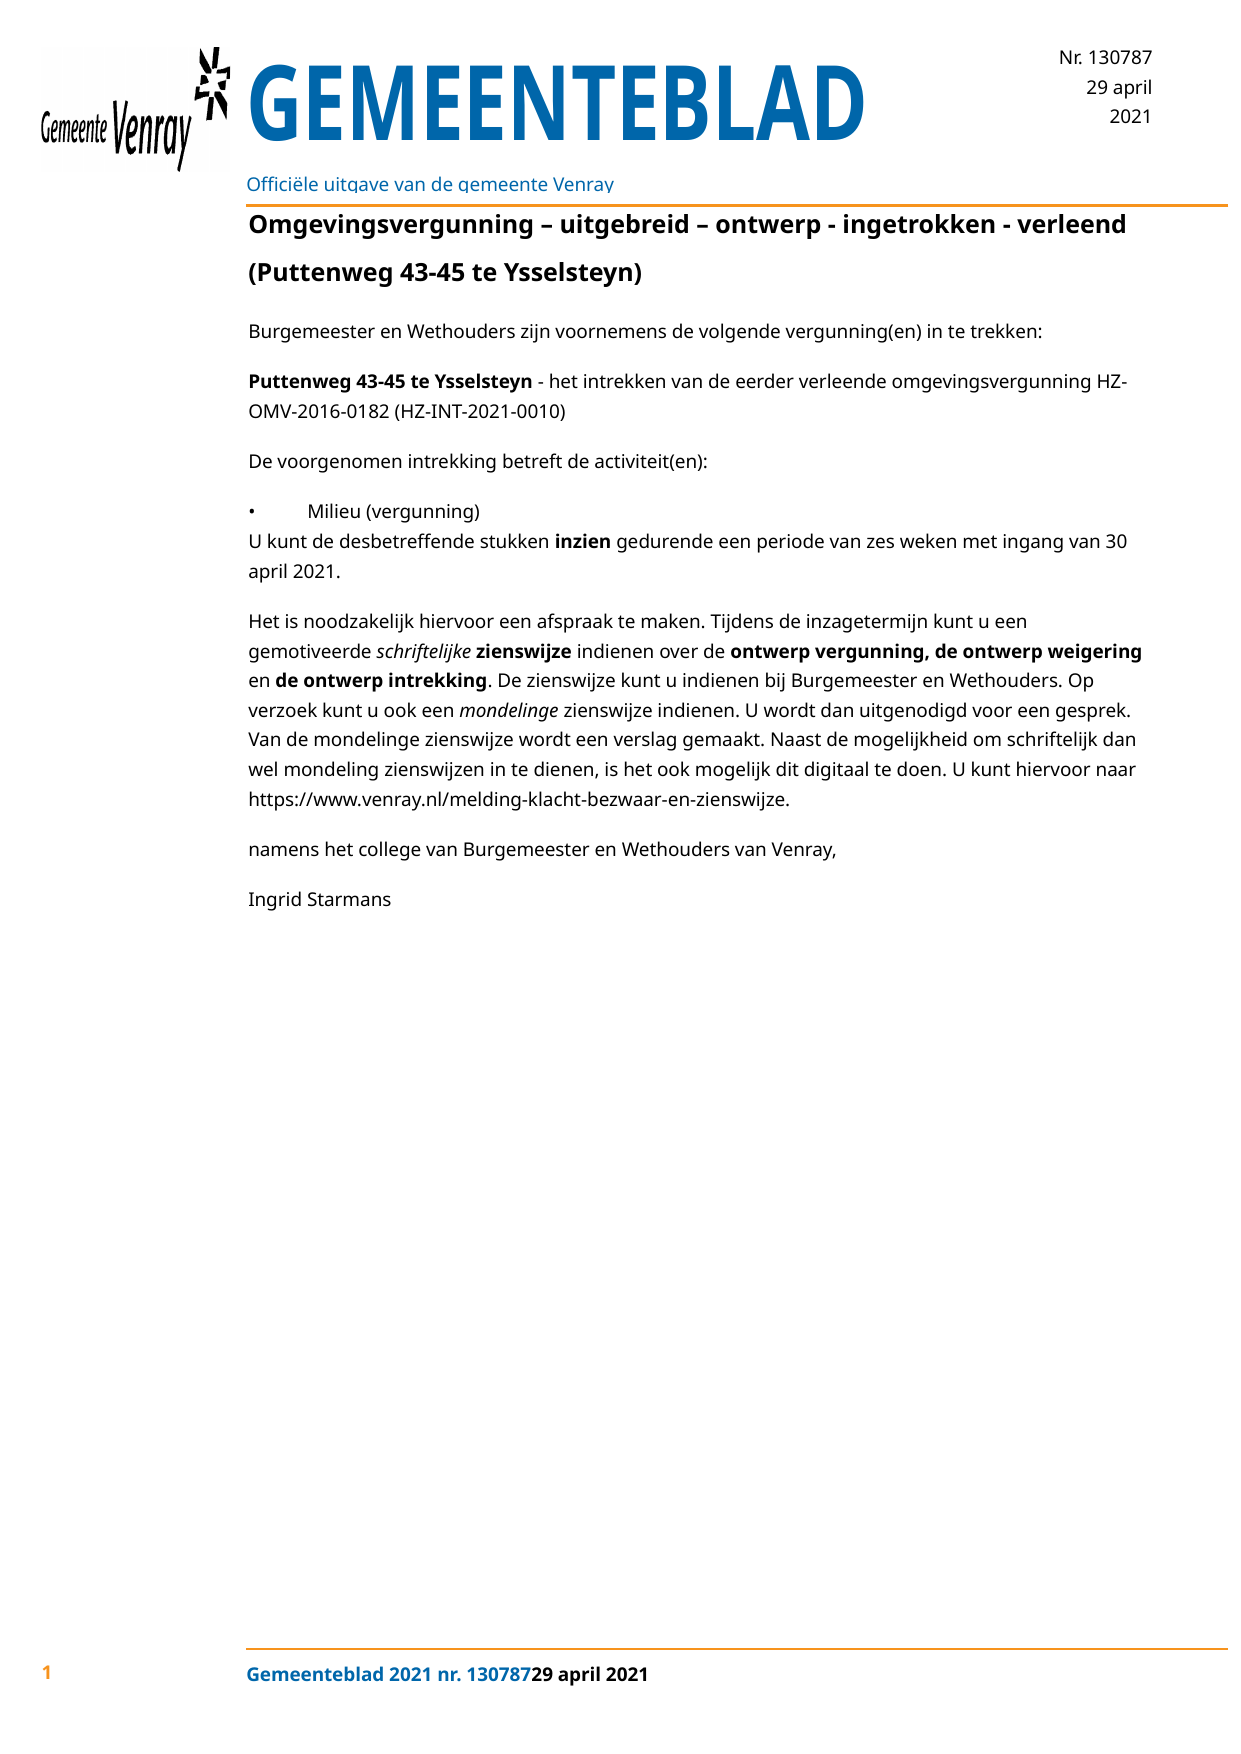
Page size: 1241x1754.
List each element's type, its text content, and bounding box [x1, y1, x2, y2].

text Omgevingsvergunning – uitgebreid – ontwerp - ingetrokken - verleend (Puttenweg 43-45 te Ysselsteyn) [248, 207, 1152, 288]
text Burgemeester en Wethouders zijn voornemens de volgende vergunning(en) in te trekken: [248, 318, 1152, 344]
text Puttenweg 43-45 te Ysselsteyn - het intrekken van de eerder verleende omgevingsvergunning HZ-OMV-2016-0182 (HZ-INT-2021-0010) [248, 368, 1152, 424]
text namens het college van Burgemeester en Wethouders van Venray, [248, 836, 1152, 862]
text Ingrid Starmans [248, 887, 1152, 912]
text Het is noodzakelijk hiervoor een afspraak te maken. Tijdens de inzagetermijn kunt u een gemotiveerde schriftelijke zienswijze indienen over de ontwerp vergunning, de ontwerp weigering en de ontwerp intrekking. De zienswijze kunt u indienen bij Burgemeester en Wethouders. Op verzoek kunt u ook een mondelinge zienswijze indienen. U wordt dan uitgenodigd voor een gesprek. Van de mondelinge zienswijze wordt een verslag gemaakt. Naast de mogelijkheid om schriftelijk dan wel mondeling zienswijzen in te dienen, is het ook mogelijk dit digitaal te doen. U kunt hiervoor naar https://www.venray.nl/melding-klacht-bezwaar-en-zienswijze. [248, 608, 1152, 812]
list Milieu (vergunning) [248, 499, 1152, 524]
text De voorgenomen intrekking betreft de activiteit(en): [248, 448, 1152, 474]
picture [41, 47, 231, 172]
text U kunt de desbetreffende stukken inzien gedurende een periode van zes weken met ingang van 30 april 2021. [248, 528, 1152, 584]
